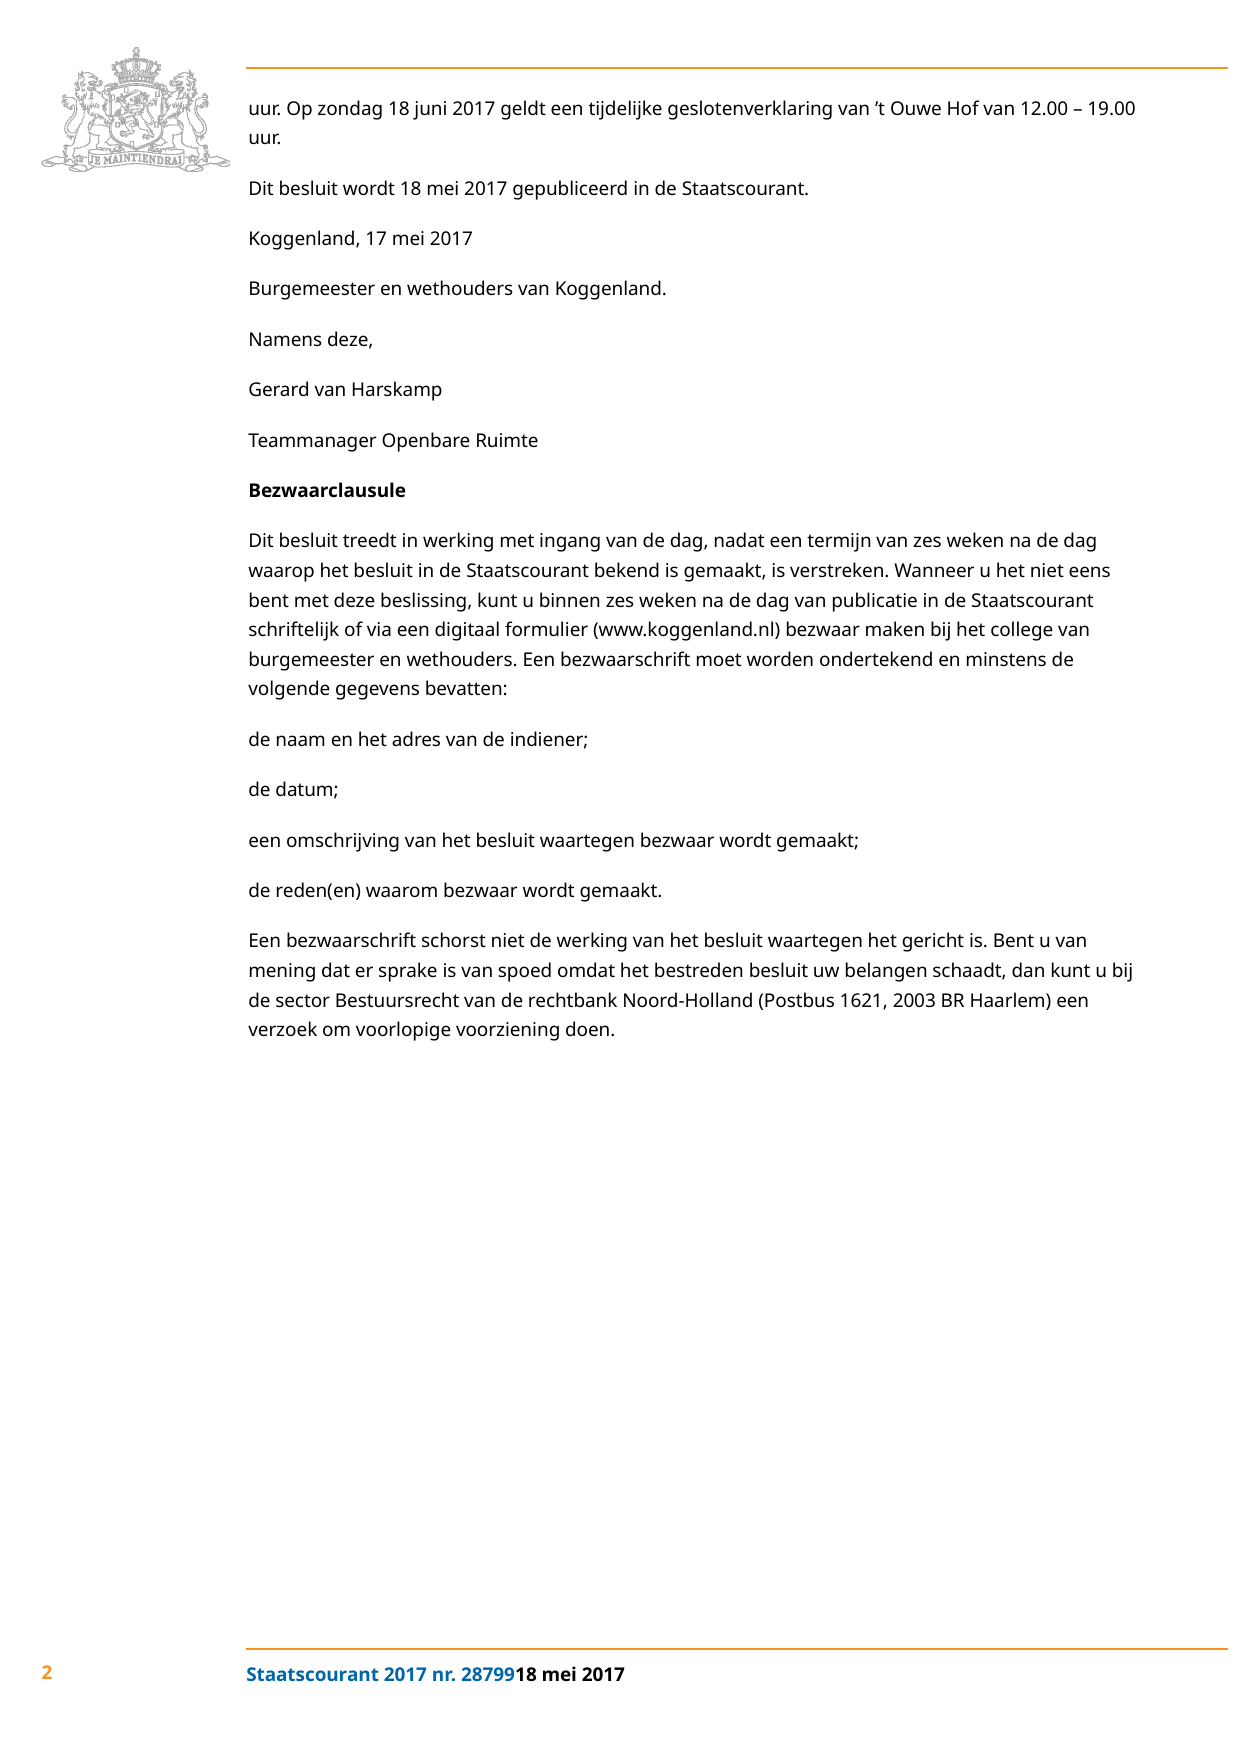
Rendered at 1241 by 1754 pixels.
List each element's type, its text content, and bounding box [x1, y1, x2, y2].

text de datum; [248, 776, 1152, 802]
text Burgemeester en wethouders van Koggenland. [248, 276, 1152, 301]
text Gerard van Harskamp [248, 376, 1152, 402]
text een omschrijving van het besluit waartegen bezwaar wordt gemaakt; [248, 827, 1152, 853]
text Teammanager Openbare Ruimte [248, 427, 1152, 453]
text Dit besluit wordt 18 mei 2017 gepubliceerd in de Staatscourant. [248, 175, 1152, 201]
text de naam en het adres van de indiener; [248, 726, 1152, 752]
text Namens deze, [248, 326, 1152, 352]
text Een bezwaarschrift schorst niet de werking van het besluit waartegen het gericht is. Bent u van mening dat er sprake is van spoed omdat het bestreden besluit uw belangen schaadt, dan kunt u bij de sector Bestuursrecht van de rechtbank Noord-Holland (Postbus 1621, 2003 BR Haarlem) een verzoek om voorlopige voorziening doen. [248, 928, 1152, 1042]
picture [41, 47, 231, 172]
text de reden(en) waarom bezwaar wordt gemaakt. [248, 877, 1152, 903]
text Dit besluit treedt in werking met ingang van de dag, nadat een termijn van zes weken na de dag waarop het besluit in de Staatscourant bekend is gemaakt, is verstreken. Wanneer u het niet eens bent met deze beslissing, kunt u binnen zes weken na de dag van publicatie in de Staatscourant schriftelijk of via een digitaal formulier (www.koggenland.nl) bezwaar maken bij het college van burgemeester en wethouders. Een bezwaarschrift moet worden ondertekend en minstens de volgende gegevens bevatten: [248, 528, 1152, 701]
text Bezwaarclausule [248, 477, 1152, 503]
text Koggenland, 17 mei 2017 [248, 225, 1152, 251]
text uur. Op zondag 18 juni 2017 geldt een tijdelijke geslotenverklaring van ’t Ouwe Hof van 12.00 – 19.00 uur. [248, 95, 1152, 150]
